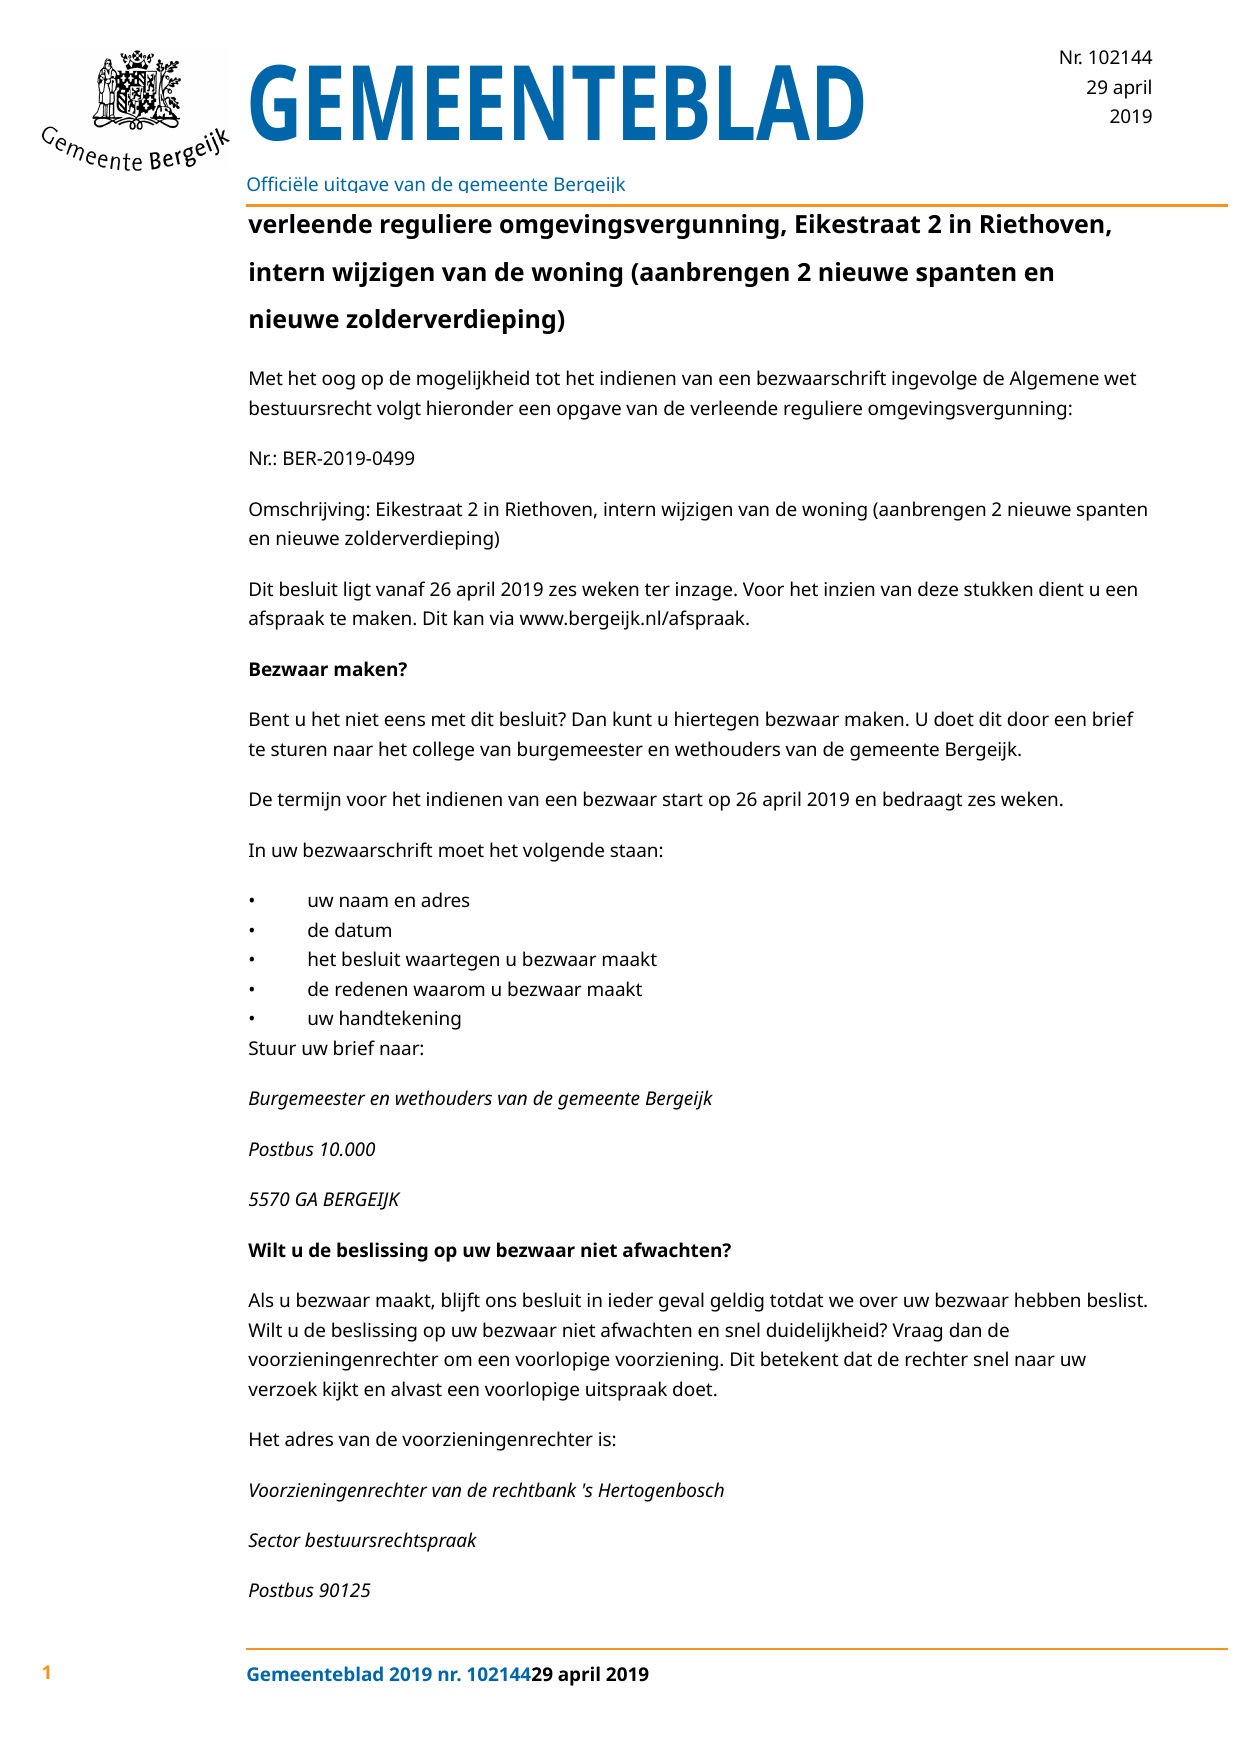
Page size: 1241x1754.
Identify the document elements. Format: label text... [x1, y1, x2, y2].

text Burgemeester en wethouders van de gemeente Bergeijk [248, 1086, 1152, 1111]
text Stuur uw brief naar: [248, 1035, 1152, 1061]
text Met het oog op de mogelijkheid tot het indienen van een bezwaarschrift ingevolge de Algemene wet bestuursrecht volgt hieronder een opgave van de verleende reguliere omgevingsvergunning: [248, 366, 1152, 421]
text Voorzieningenrechter van de rechtbank 's Hertogenbosch [248, 1477, 1152, 1502]
text Bezwaar maken? [248, 656, 1152, 682]
list het besluit waartegen u bezwaar maakt [248, 946, 1152, 972]
text Dit besluit ligt vanaf 26 april 2019 zes weken ter inzage. Voor het inzien van deze stukken dient u een afspraak te maken. Dit kan via www.bergeijk.nl/afspraak. [248, 576, 1152, 631]
text 5570 GA BERGEIJK [248, 1186, 1152, 1212]
text De termijn voor het indienen van een bezwaar start op 26 april 2019 en bedraagt zes weken. [248, 786, 1152, 812]
text Wilt u de beslissing op uw bezwaar niet afwachten? [248, 1237, 1152, 1262]
text Postbus 10.000 [248, 1136, 1152, 1162]
text Postbus 90125 [248, 1578, 1152, 1603]
text Omschrijving: Eikestraat 2 in Riethoven, intern wijzigen van de woning (aanbrengen 2 nieuwe spanten en nieuwe zolderverdieping) [248, 496, 1152, 551]
text Bent u het niet eens met dit besluit? Dan kunt u hiertegen bezwaar maken. U doet dit door een brief te sturen naar het college van burgemeester en wethouders van de gemeente Bergeijk. [248, 706, 1152, 762]
text Het adres van de voorzieningenrechter is: [248, 1426, 1152, 1452]
list de redenen waarom u bezwaar maakt [248, 976, 1152, 1002]
list de datum [248, 917, 1152, 942]
text Als u bezwaar maakt, blijft ons besluit in ieder geval geldig totdat we over uw bezwaar hebben beslist. Wilt u de beslissing op uw bezwaar niet afwachten en snel duidelijkheid? Vraag dan de voorzieningenrechter om een voorlopige voorziening. Dit betekent dat de rechter snel naar uw verzoek kijkt en alvast een voorlopige uitspraak doet. [248, 1287, 1152, 1402]
list uw naam en adres [248, 887, 1152, 913]
picture [41, 47, 231, 172]
list uw handtekening [248, 1006, 1152, 1031]
text Sector bestuursrechtspraak [248, 1527, 1152, 1553]
text In uw bezwaarschrift moet het volgende staan: [248, 837, 1152, 862]
text Nr.: BER-2019-0499 [248, 446, 1152, 471]
text verleende reguliere omgevingsvergunning, Eikestraat 2 in Riethoven, intern wijzigen van de woning (aanbrengen 2 nieuwe spanten en nieuwe zolderverdieping) [248, 207, 1152, 336]
